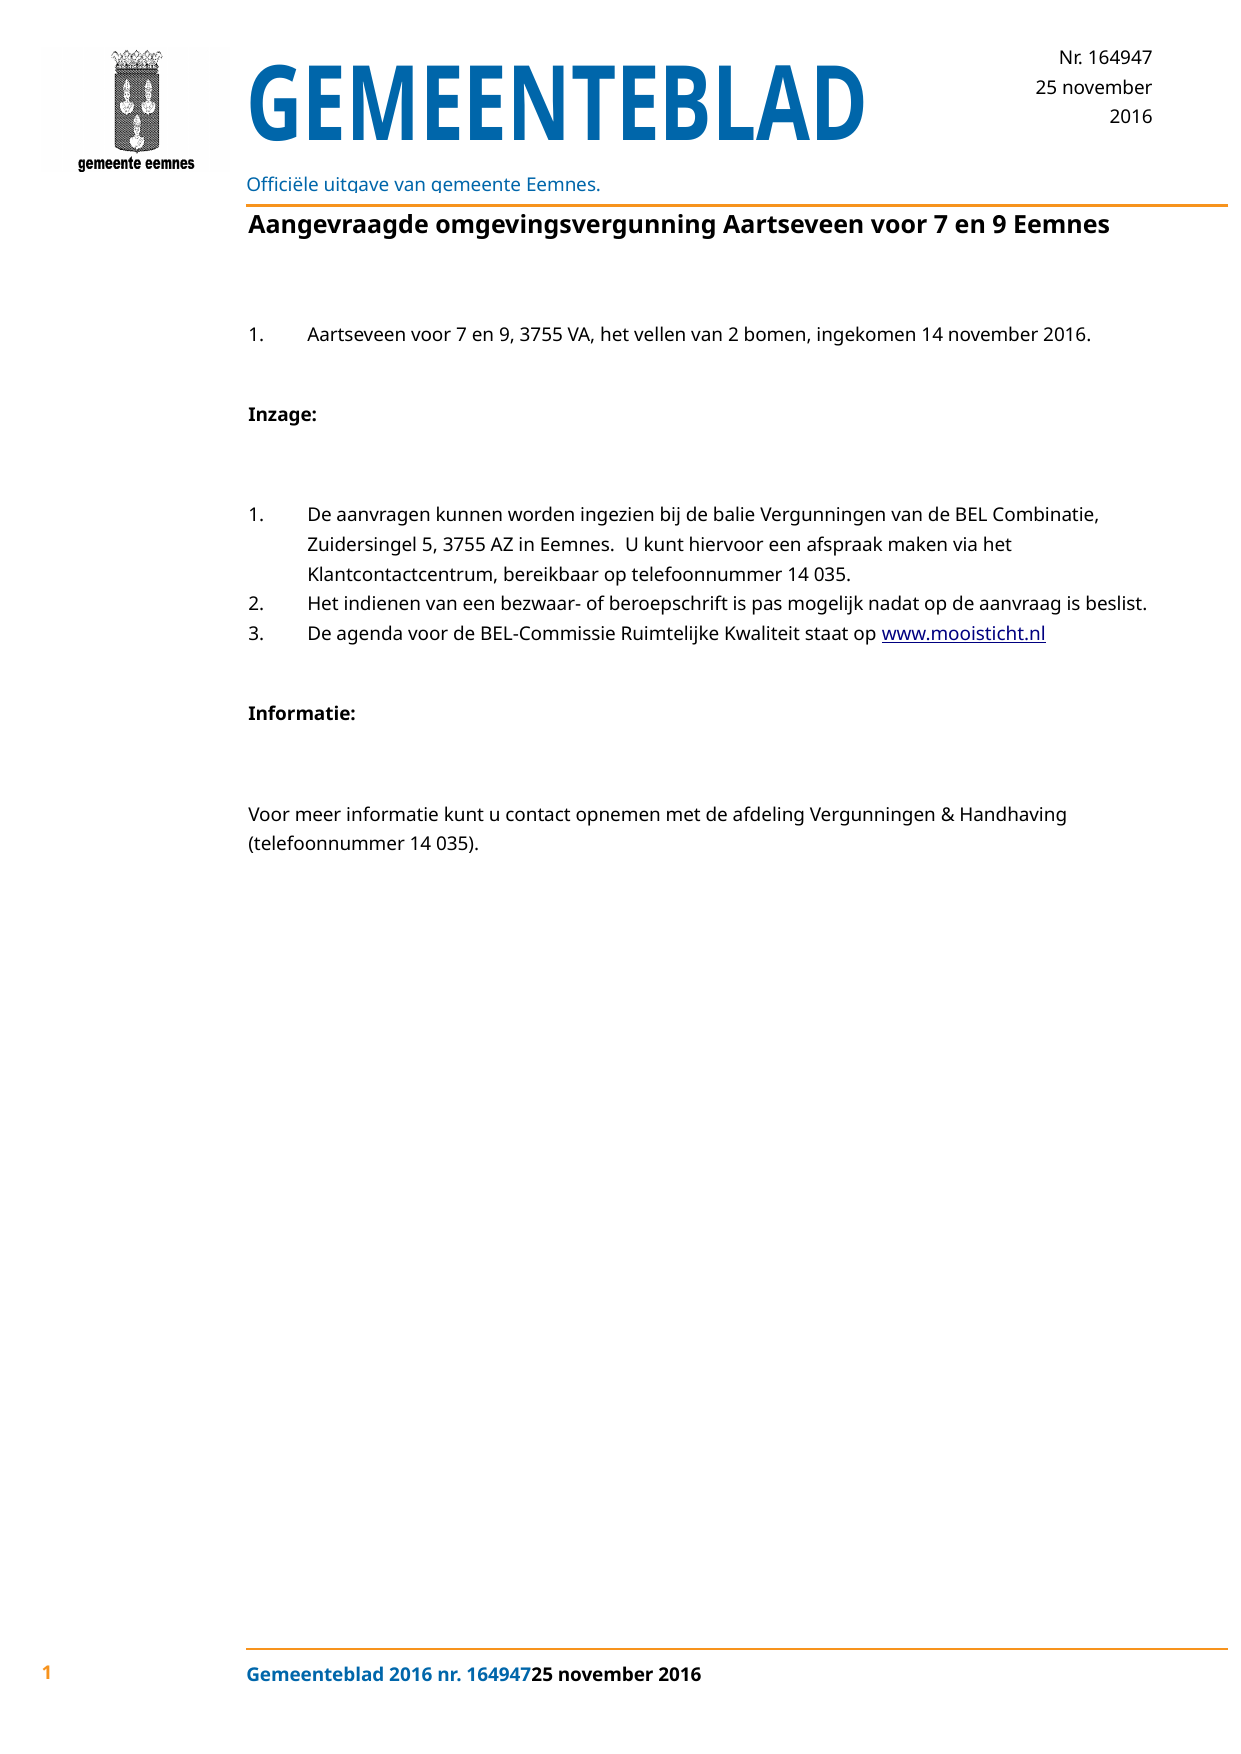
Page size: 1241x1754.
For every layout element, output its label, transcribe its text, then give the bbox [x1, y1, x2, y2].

list Het indienen van een bezwaar- of beroepschrift is pas mogelijk nadat op de aanvraag is beslist. [248, 590, 1152, 616]
picture [41, 47, 231, 172]
list De agenda voor de BEL-Commissie Ruimtelijke Kwaliteit staat op www.mooisticht.nl [248, 620, 1152, 646]
text Voor meer informatie kunt u contact opnemen met de afdeling Vergunningen & Handhaving (telefoonnummer 14 035). [248, 801, 1152, 856]
list Aartseveen voor 7 en 9, 3755 VA, het vellen van 2 bomen, ingekomen 14 november 2016. [248, 321, 1152, 346]
text Inzage: [248, 401, 1152, 426]
text Informatie: [248, 700, 1152, 726]
list De aanvragen kunnen worden ingezien bij de balie Vergunningen van de BEL Combinatie, Zuidersingel 5, 3755 AZ in Eemnes. U kunt hiervoor een afspraak maken via het Klantcontactcentrum, bereikbaar op telefoonnummer 14 035. [248, 502, 1152, 586]
text Aangevraagde omgevingsvergunning Aartseveen voor 7 en 9 Eemnes [248, 207, 1152, 241]
